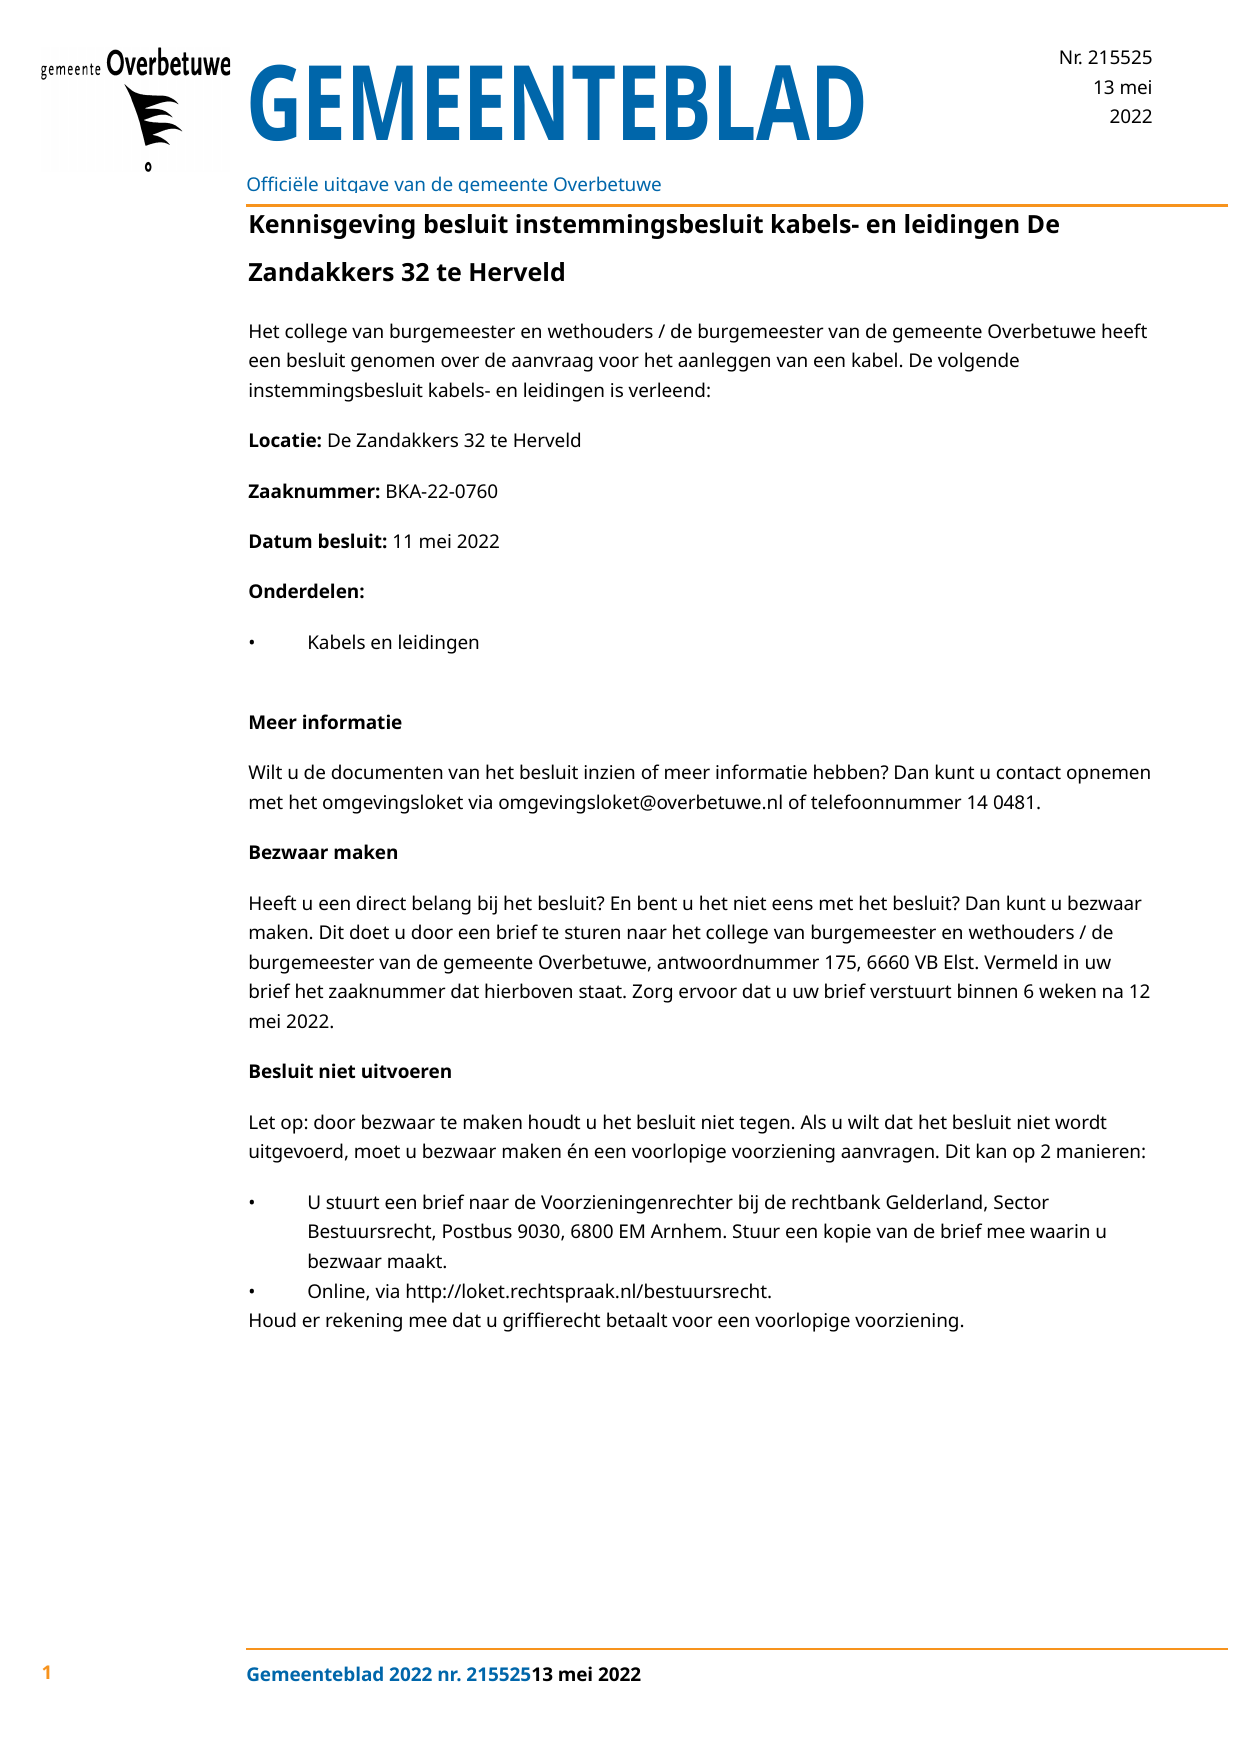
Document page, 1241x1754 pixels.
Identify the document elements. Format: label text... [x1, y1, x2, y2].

text Zaaknummer: BKA-22-0760 [248, 478, 1152, 504]
text Houd er rekening mee dat u griffierecht betaalt voor een voorlopige voorziening. [248, 1307, 1152, 1333]
text Besluit niet uitvoeren [248, 1059, 1152, 1084]
list Online, via http://loket.rechtspraak.nl/bestuursrecht. [248, 1278, 1152, 1304]
text Kennisgeving besluit instemmingsbesluit kabels- en leidingen De Zandakkers 32 te Herveld [248, 207, 1152, 288]
text Meer informatie [248, 709, 1152, 735]
text Locatie: De Zandakkers 32 te Herveld [248, 427, 1152, 453]
list Kabels en leidingen [248, 629, 1152, 655]
text Bezwaar maken [248, 839, 1152, 865]
text Het college van burgemeester en wethouders / de burgemeester van de gemeente Overbetuwe heeft een besluit genomen over de aanvraag voor het aanleggen van een kabel. De volgende instemmingsbesluit kabels- en leidingen is verleend: [248, 318, 1152, 403]
picture [41, 47, 231, 172]
text Onderdelen: [248, 579, 1152, 604]
list U stuurt een brief naar de Voorzieningenrechter bij de rechtbank Gelderland, Sector Bestuursrecht, Postbus 9030, 6800 EM Arnhem. Stuur een kopie van de brief mee waarin u bezwaar maakt. [248, 1189, 1152, 1274]
text Wilt u de documenten van het besluit inzien of meer informatie hebben? Dan kunt u contact opnemen met het omgevingsloket via omgevingsloket@overbetuwe.nl of telefoonnummer 14 0481. [248, 759, 1152, 815]
text Datum besluit: 11 mei 2022 [248, 528, 1152, 554]
text Let op: door bezwaar te maken houdt u het besluit niet tegen. Als u wilt dat het besluit niet wordt uitgevoerd, moet u bezwaar maken én een voorlopige voorziening aanvragen. Dit kan op 2 manieren: [248, 1109, 1152, 1164]
text Heeft u een direct belang bij het besluit? En bent u het niet eens met het besluit? Dan kunt u bezwaar maken. Dit doet u door een brief te sturen naar het college van burgemeester en wethouders / de burgemeester van de gemeente Overbetuwe, antwoordnummer 175, 6660 VB Elst. Vermeld in uw brief het zaaknummer dat hierboven staat. Zorg ervoor dat u uw brief verstuurt binnen 6 weken na 12 mei 2022. [248, 890, 1152, 1034]
